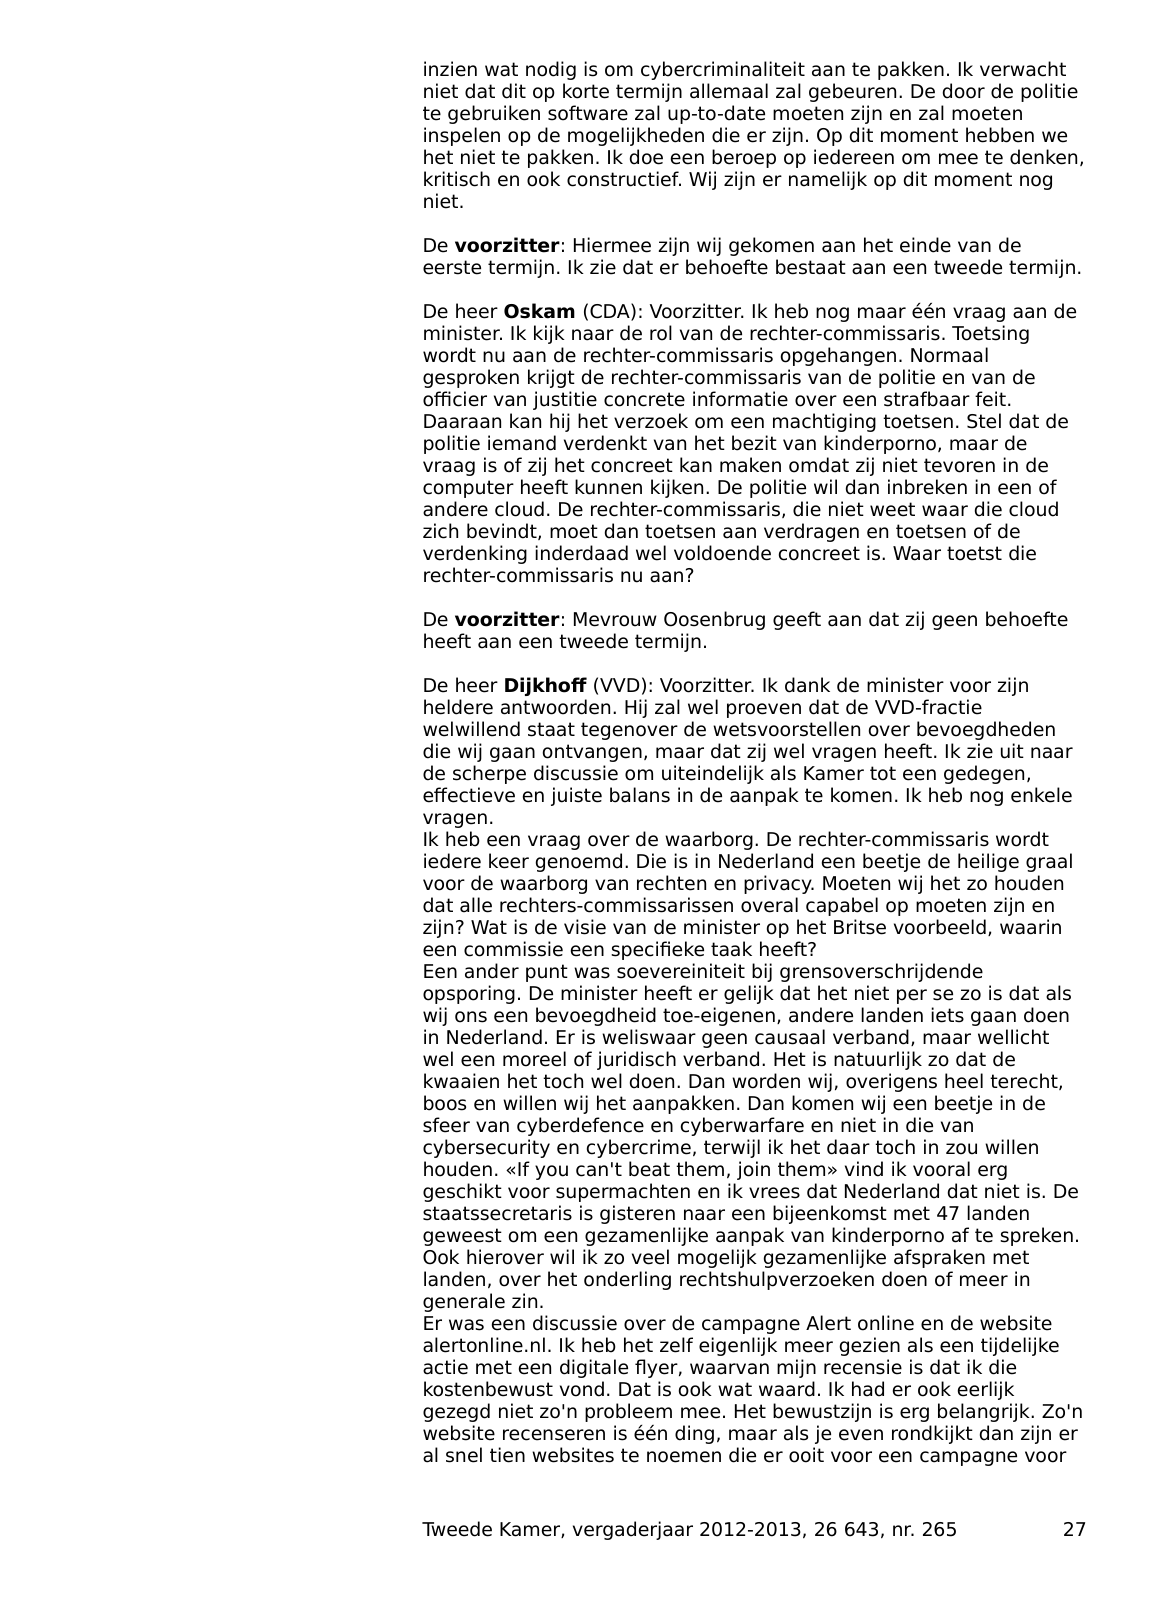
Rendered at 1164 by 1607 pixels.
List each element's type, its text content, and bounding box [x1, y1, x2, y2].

text De voorzitter: Hiermee zijn wij gekomen aan het einde van de eerste termijn. Ik zie dat er behoefte bestaat aan een tweede termijn. [422, 235, 1087, 279]
text Een ander punt was soevereiniteit bij grensoverschrijdende opsporing. De minister heeft er gelijk dat het niet per se zo is dat als wij ons een bevoegdheid toe-eigenen, andere landen iets gaan doen in Nederland. Er is weliswaar geen causaal verband, maar wellicht wel een moreel of juridisch verband. Het is natuurlijk zo dat de kwaaien het toch wel doen. Dan worden wij, overigens heel terecht, boos en willen wij het aanpakken. Dan komen wij een beetje in de sfeer van cyberdefence en cyberwarfare en niet in die van cybersecurity en cybercrime, terwijl ik het daar toch in zou willen houden. «If you can't beat them, join them» vind ik vooral erg geschikt voor supermachten en ik vrees dat Nederland dat niet is. De staatssecretaris is gisteren naar een bijeenkomst met 47 landen geweest om een gezamenlijke aanpak van kinderporno af te spreken. Ook hierover wil ik zo veel mogelijk gezamenlijke afspraken met landen, over het onderling rechtshulpverzoeken doen of meer in generale zin. [422, 961, 1087, 1313]
text inzien wat nodig is om cybercriminaliteit aan te pakken. Ik verwacht niet dat dit op korte termijn allemaal zal gebeuren. De door de politie te gebruiken software zal up-to-date moeten zijn en zal moeten inspelen op de mogelijkheden die er zijn. Op dit moment hebben we het niet te pakken. Ik doe een beroep op iedereen om mee te denken, kritisch en ook constructief. Wij zijn er namelijk op dit moment nog niet. [422, 59, 1087, 213]
text De heer Dijkhoff (VVD): Voorzitter. Ik dank de minister voor zijn heldere antwoorden. Hij zal wel proeven dat de VVD-fractie welwillend staat tegenover de wetsvoorstellen over bevoegdheden die wij gaan ontvangen, maar dat zij wel vragen heeft. Ik zie uit naar de scherpe discussie om uiteindelijk als Kamer tot een gedegen, effectieve en juiste balans in de aanpak te komen. Ik heb nog enkele vragen. [422, 675, 1087, 829]
text Er was een discussie over de campagne Alert online en de website alertonline.nl. Ik heb het zelf eigenlijk meer gezien als een tijdelijke actie met een digitale flyer, waarvan mijn recensie is dat ik die kostenbewust vond. Dat is ook wat waard. Ik had er ook eerlijk gezegd niet zo'n probleem mee. Het bewustzijn is erg belangrijk. Zo'n website recenseren is één ding, maar als je even rondkijkt dan zijn er al snel tien websites te noemen die er ooit voor een campagne voor [422, 1313, 1087, 1467]
text De heer Oskam (CDA): Voorzitter. Ik heb nog maar één vraag aan de minister. Ik kijk naar de rol van de rechter-commissaris. Toetsing wordt nu aan de rechter-commissaris opgehangen. Normaal gesproken krijgt de rechter-commissaris van de politie en van de officier van justitie concrete informatie over een strafbaar feit. Daaraan kan hij het verzoek om een machtiging toetsen. Stel dat de politie iemand verdenkt van het bezit van kinderporno, maar de vraag is of zij het concreet kan maken omdat zij niet tevoren in de computer heeft kunnen kijken. De politie wil dan inbreken in een of andere cloud. De rechter-commissaris, die niet weet waar die cloud zich bevindt, moet dan toetsen aan verdragen en toetsen of de verdenking inderdaad wel voldoende concreet is. Waar toetst die rechter-commissaris nu aan? [422, 301, 1087, 587]
text De voorzitter: Mevrouw Oosenbrug geeft aan dat zij geen behoefte heeft aan een tweede termijn. [422, 609, 1087, 653]
text Ik heb een vraag over de waarborg. De rechter-commissaris wordt iedere keer genoemd. Die is in Nederland een beetje de heilige graal voor de waarborg van rechten en privacy. Moeten wij het zo houden dat alle rechters-commissarissen overal capabel op moeten zijn en zijn? Wat is de visie van de minister op het Britse voorbeeld, waarin een commissie een specifieke taak heeft? [422, 829, 1087, 961]
